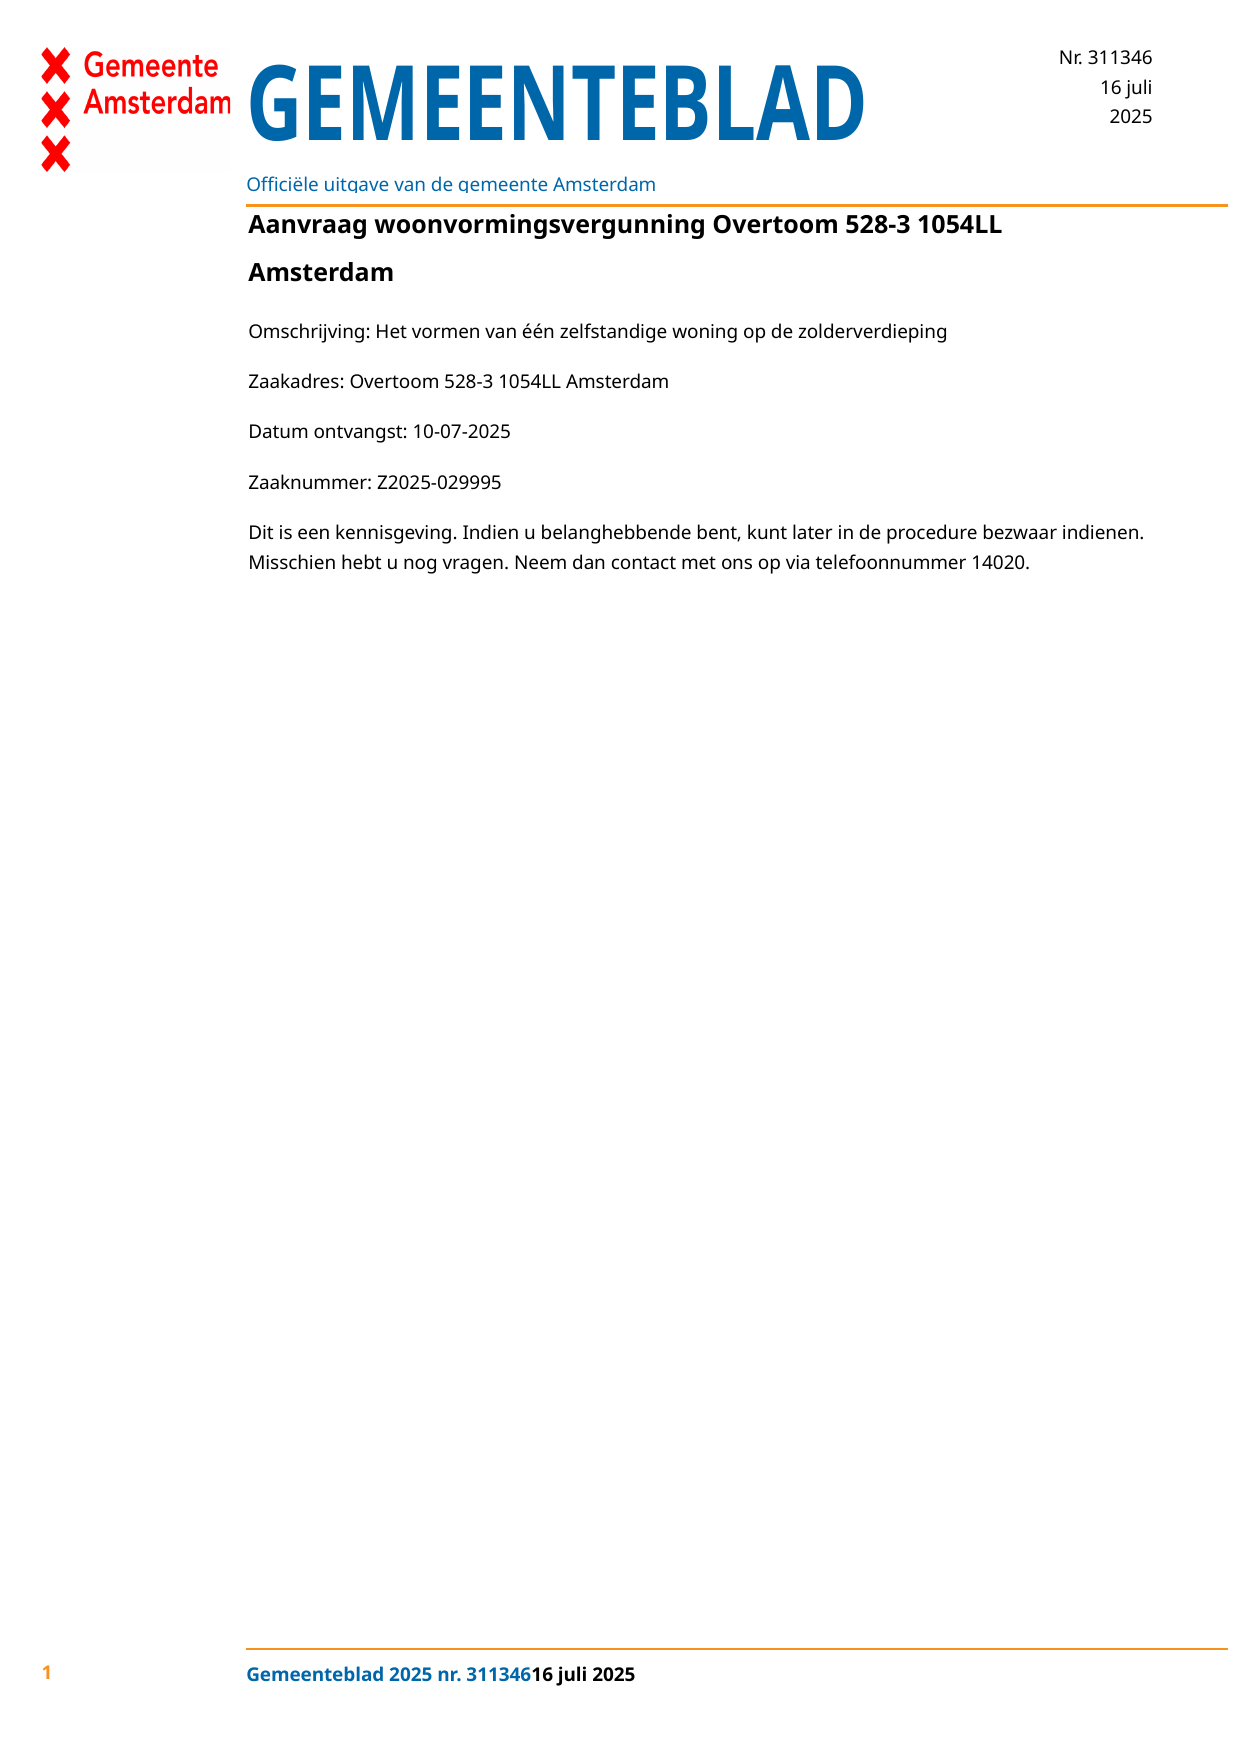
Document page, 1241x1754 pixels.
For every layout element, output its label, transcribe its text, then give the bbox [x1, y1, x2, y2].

text Zaaknummer: Z2025-029995 [248, 469, 1152, 495]
text Datum ontvangst: 10-07-2025 [248, 419, 1152, 444]
text Dit is een kennisgeving. Indien u belanghebbende bent, kunt later in de procedure bezwaar indienen. Misschien hebt u nog vragen. Neem dan contact met ons op via telefoonnummer 14020. [248, 519, 1152, 575]
text Zaakadres: Overtoom 528-3 1054LL Amsterdam [248, 368, 1152, 394]
picture [41, 47, 231, 172]
text Aanvraag woonvormingsvergunning Overtoom 528-3 1054LL Amsterdam [248, 207, 1152, 288]
text Omschrijving: Het vormen van één zelfstandige woning op de zolderverdieping [248, 318, 1152, 344]
